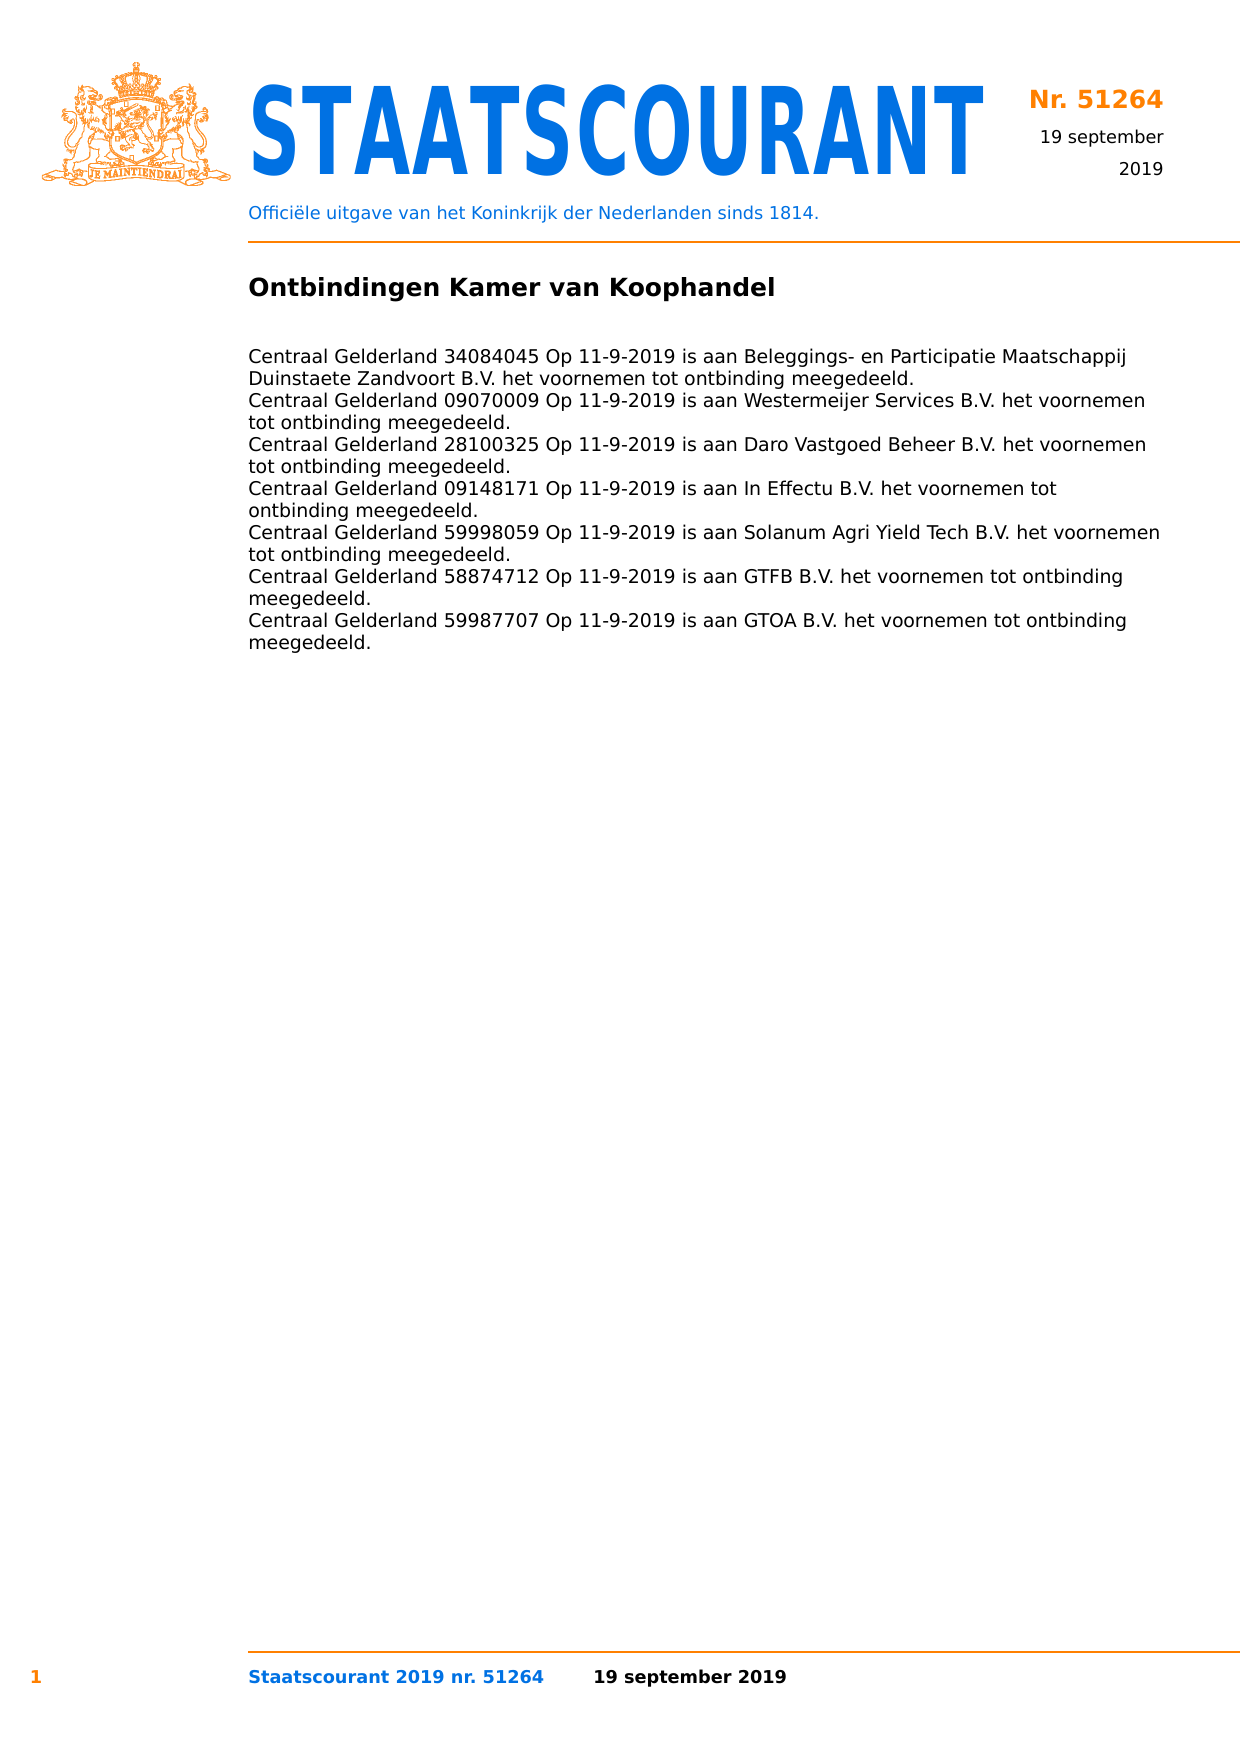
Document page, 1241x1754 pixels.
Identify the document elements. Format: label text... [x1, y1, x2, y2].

table_header Nr. 51264 [998, 62, 1240, 121]
text Centraal Gelderland 09148171 Op 11-9-2019 is aan In Effectu B.V. het voornemen tot ontbinding meegedeeld. [248, 478, 1163, 522]
text Centraal Gelderland 59998059 Op 11-9-2019 is aan Solanum Agri Yield Tech B.V. het voornemen tot ontbinding meegedeeld. [248, 522, 1163, 566]
table_cell 2019 [998, 153, 1240, 203]
table_cell Officiële uitgave van het Koninkrijk der Nederlanden sinds 1814. [248, 203, 1240, 241]
subtitle Ontbindingen Kamer van Koophandel [248, 273, 1163, 302]
picture [41, 62, 231, 186]
table_header [25, 62, 248, 241]
text Centraal Gelderland 28100325 Op 11-9-2019 is aan Daro Vastgoed Beheer B.V. het voornemen tot ontbinding meegedeeld. [248, 434, 1163, 478]
text Centraal Gelderland 58874712 Op 11-9-2019 is aan GTFB B.V. het voornemen tot ontbinding meegedeeld. [248, 566, 1163, 610]
table_header STAATSCOURANT [248, 62, 998, 203]
text Centraal Gelderland 34084045 Op 11-9-2019 is aan Beleggings- en Participatie Maatschappij Duinstaete Zandvoort B.V. het voornemen tot ontbinding meegedeeld. [248, 346, 1163, 390]
table_cell 19 september [998, 121, 1240, 153]
text Centraal Gelderland 59987707 Op 11-9-2019 is aan GTOA B.V. het voornemen tot ontbinding meegedeeld. [248, 610, 1163, 654]
text Centraal Gelderland 09070009 Op 11-9-2019 is aan Westermeijer Services B.V. het voornemen tot ontbinding meegedeeld. [248, 390, 1163, 434]
